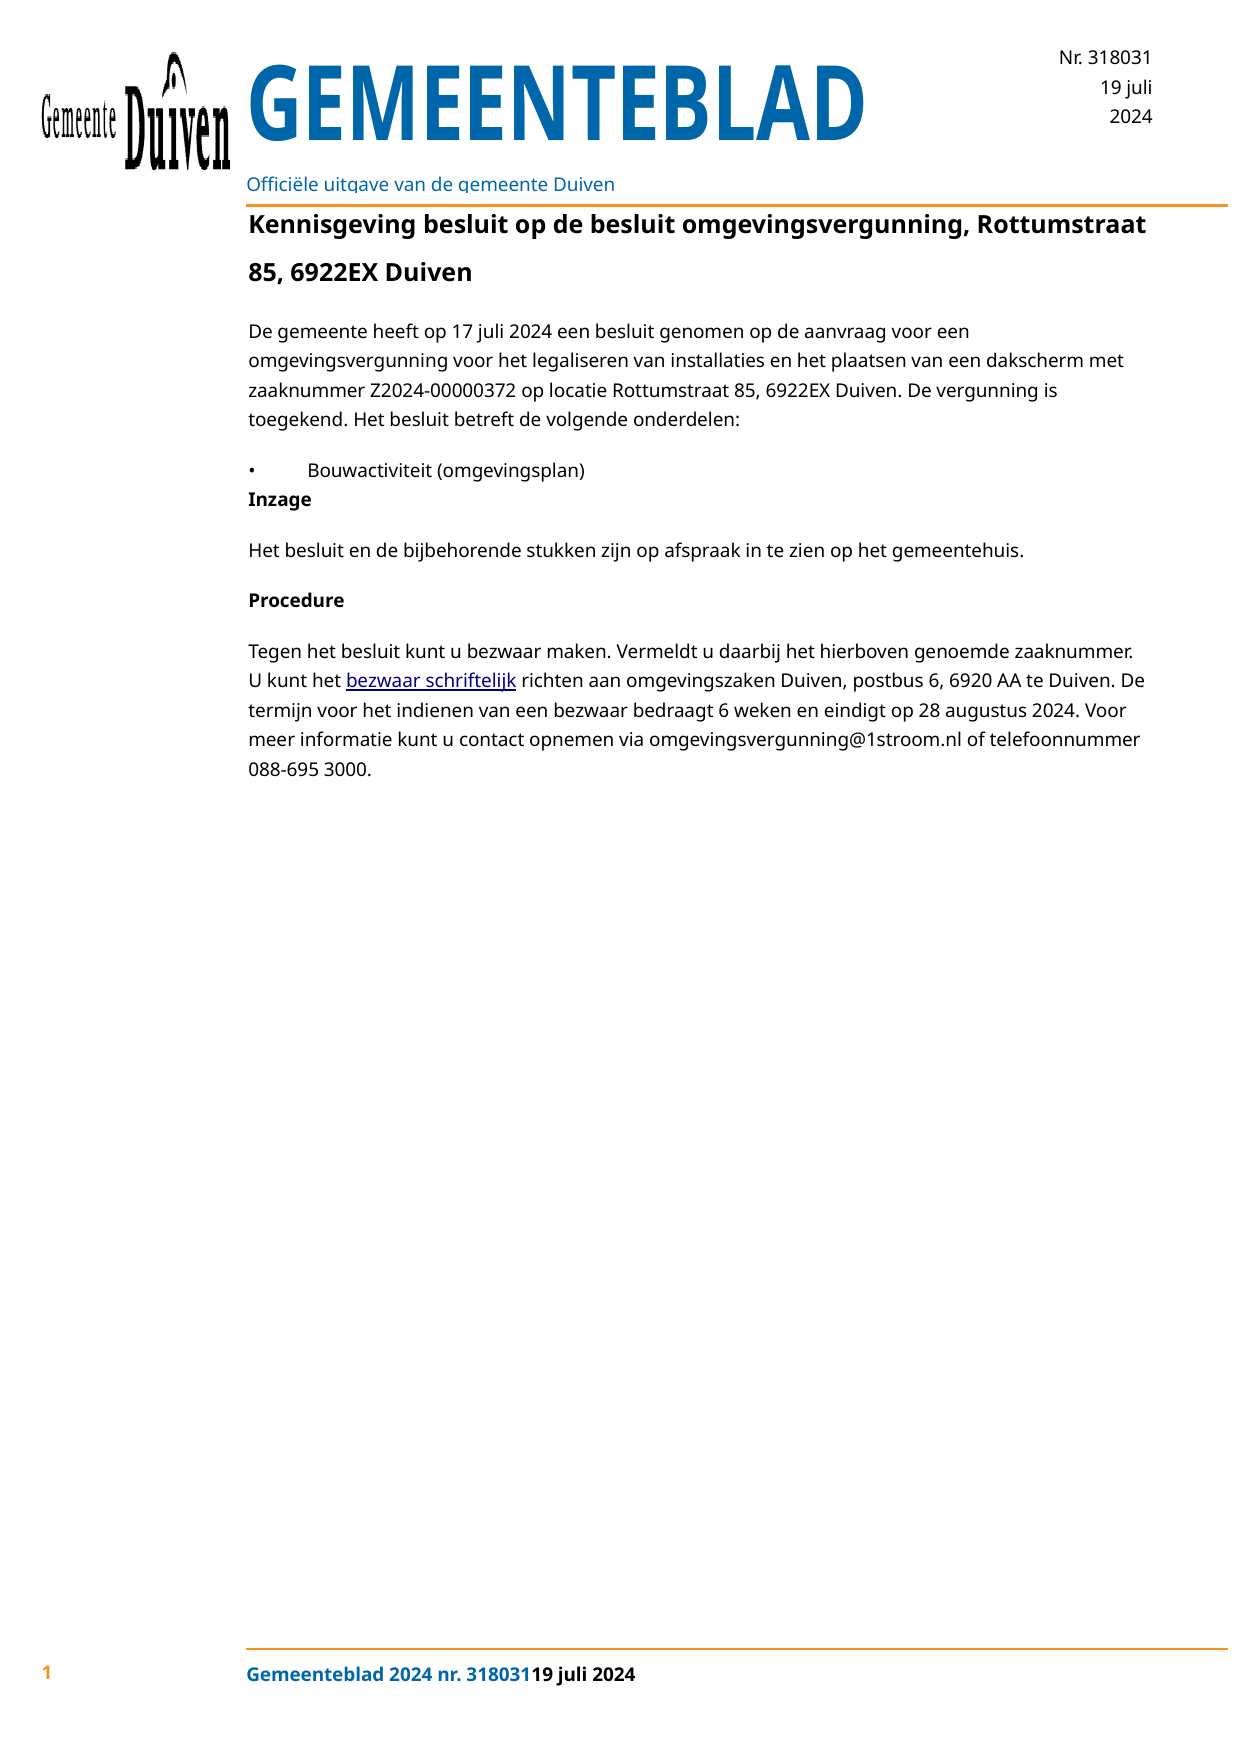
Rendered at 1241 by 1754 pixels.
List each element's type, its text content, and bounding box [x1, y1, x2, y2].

list Bouwactiviteit (omgevingsplan) [248, 457, 1152, 483]
text Procedure [248, 587, 1152, 613]
text Inzage [248, 487, 1152, 512]
text Tegen het besluit kunt u bezwaar maken. Vermeldt u daarbij het hierboven genoemde zaaknummer. U kunt het bezwaar schriftelijk richten aan omgevingszaken Duiven, postbus 6, 6920 AA te Duiven. De termijn voor het indienen van een bezwaar bedraagt 6 weken en eindigt op 28 augustus 2024. Voor meer informatie kunt u contact opnemen via omgevingsvergunning@1stroom.nl of telefoonnummer 088-695 3000. [248, 638, 1152, 782]
text Het besluit en de bijbehorende stukken zijn op afspraak in te zien op het gemeentehuis. [248, 537, 1152, 563]
text De gemeente heeft op 17 juli 2024 een besluit genomen op de aanvraag voor een omgevingsvergunning voor het legaliseren van installaties en het plaatsen van een dakscherm met zaaknummer Z2024-00000372 op locatie Rottumstraat 85, 6922EX Duiven. De vergunning is toegekend. Het besluit betreft de volgende onderdelen: [248, 318, 1152, 432]
text Kennisgeving besluit op de besluit omgevingsvergunning, Rottumstraat 85, 6922EX Duiven [248, 207, 1152, 288]
picture [41, 47, 231, 172]
